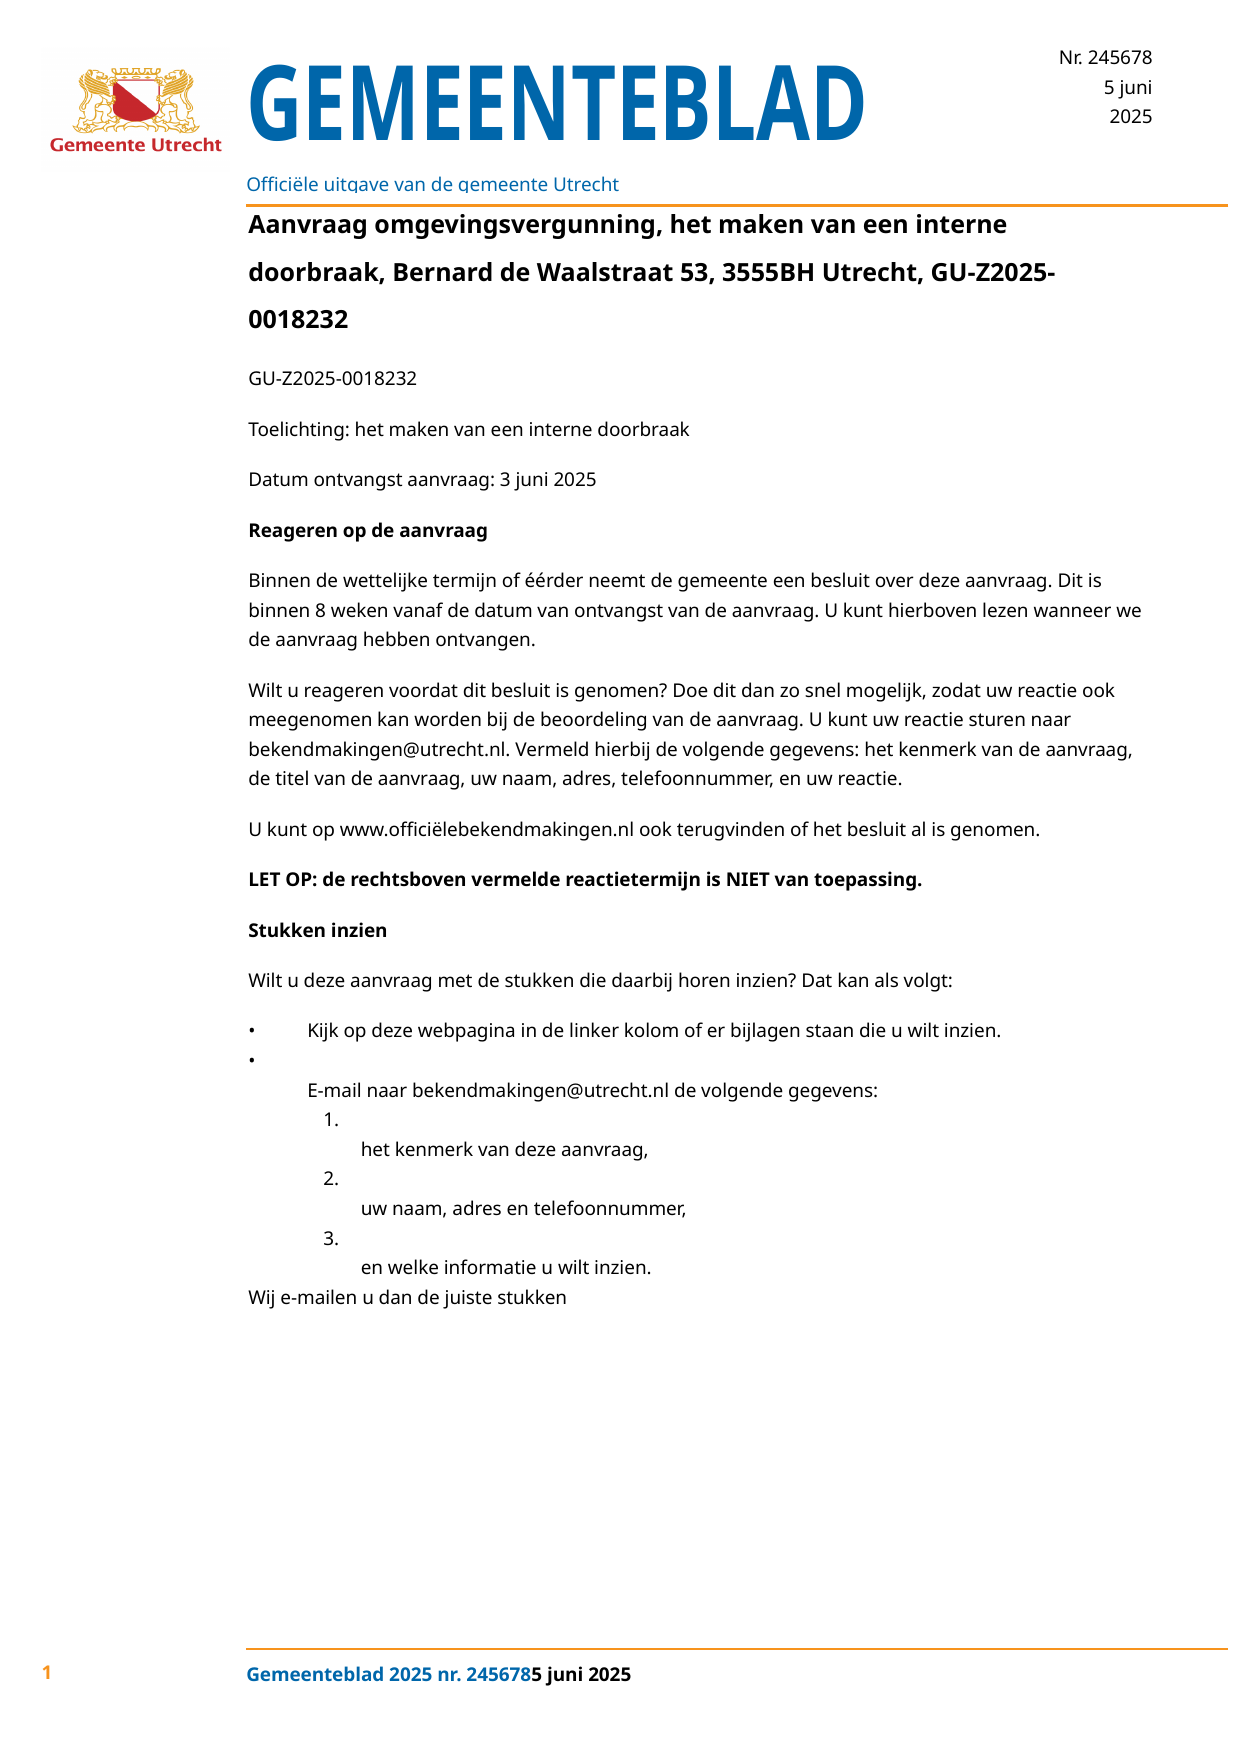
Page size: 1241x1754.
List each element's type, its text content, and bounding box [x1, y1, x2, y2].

list uw naam, adres en telefoonnummer, [323, 1195, 1152, 1221]
text Reageren op de aanvraag [248, 517, 1152, 542]
picture [41, 47, 231, 172]
list en welke informatie u wilt inzien. [323, 1254, 1152, 1280]
text U kunt op www.officiëlebekendmakingen.nl ook terugvinden of het besluit al is genomen. [248, 816, 1152, 842]
text GU-Z2025-0018232 [248, 366, 1152, 391]
text Binnen de wettelijke termijn of éérder neemt de gemeente een besluit over deze aanvraag. Dit is binnen 8 weken vanaf de datum van ontvangst van de aanvraag. U kunt hierboven lezen wanneer we de aanvraag hebben ontvangen. [248, 567, 1152, 652]
text Aanvraag omgevingsvergunning, het maken van een interne doorbraak, Bernard de Waalstraat 53, 3555BH Utrecht, GU-Z2025-0018232 [248, 207, 1152, 336]
list E-mail naar bekendmakingen@utrecht.nl de volgende gegevens: [248, 1077, 1152, 1102]
text Wilt u reageren voordat dit besluit is genomen? Doe dit dan zo snel mogelijk, zodat uw reactie ook meegenomen kan worden bij de beoordeling van de aanvraag. U kunt uw reactie sturen naar bekendmakingen@utrecht.nl. Vermeld hierbij de volgende gegevens: het kenmerk van de aanvraag, de titel van de aanvraag, uw naam, adres, telefoonnummer, en uw reactie. [248, 677, 1152, 791]
text Wij e-mailen u dan de juiste stukken [248, 1284, 1152, 1309]
text Stukken inzien [248, 917, 1152, 942]
text Wilt u deze aanvraag met de stukken die daarbij horen inzien? Dat kan als volgt: [248, 967, 1152, 993]
list Kijk op deze webpagina in de linker kolom of er bijlagen staan die u wilt inzien. [248, 1018, 1152, 1043]
text Toelichting: het maken van een interne doorbraak [248, 416, 1152, 442]
list het kenmerk van deze aanvraag, [323, 1136, 1152, 1162]
text Datum ontvangst aanvraag: 3 juni 2025 [248, 466, 1152, 492]
text LET OP: de rechtsboven vermelde reactietermijn is NIET van toepassing. [248, 866, 1152, 892]
